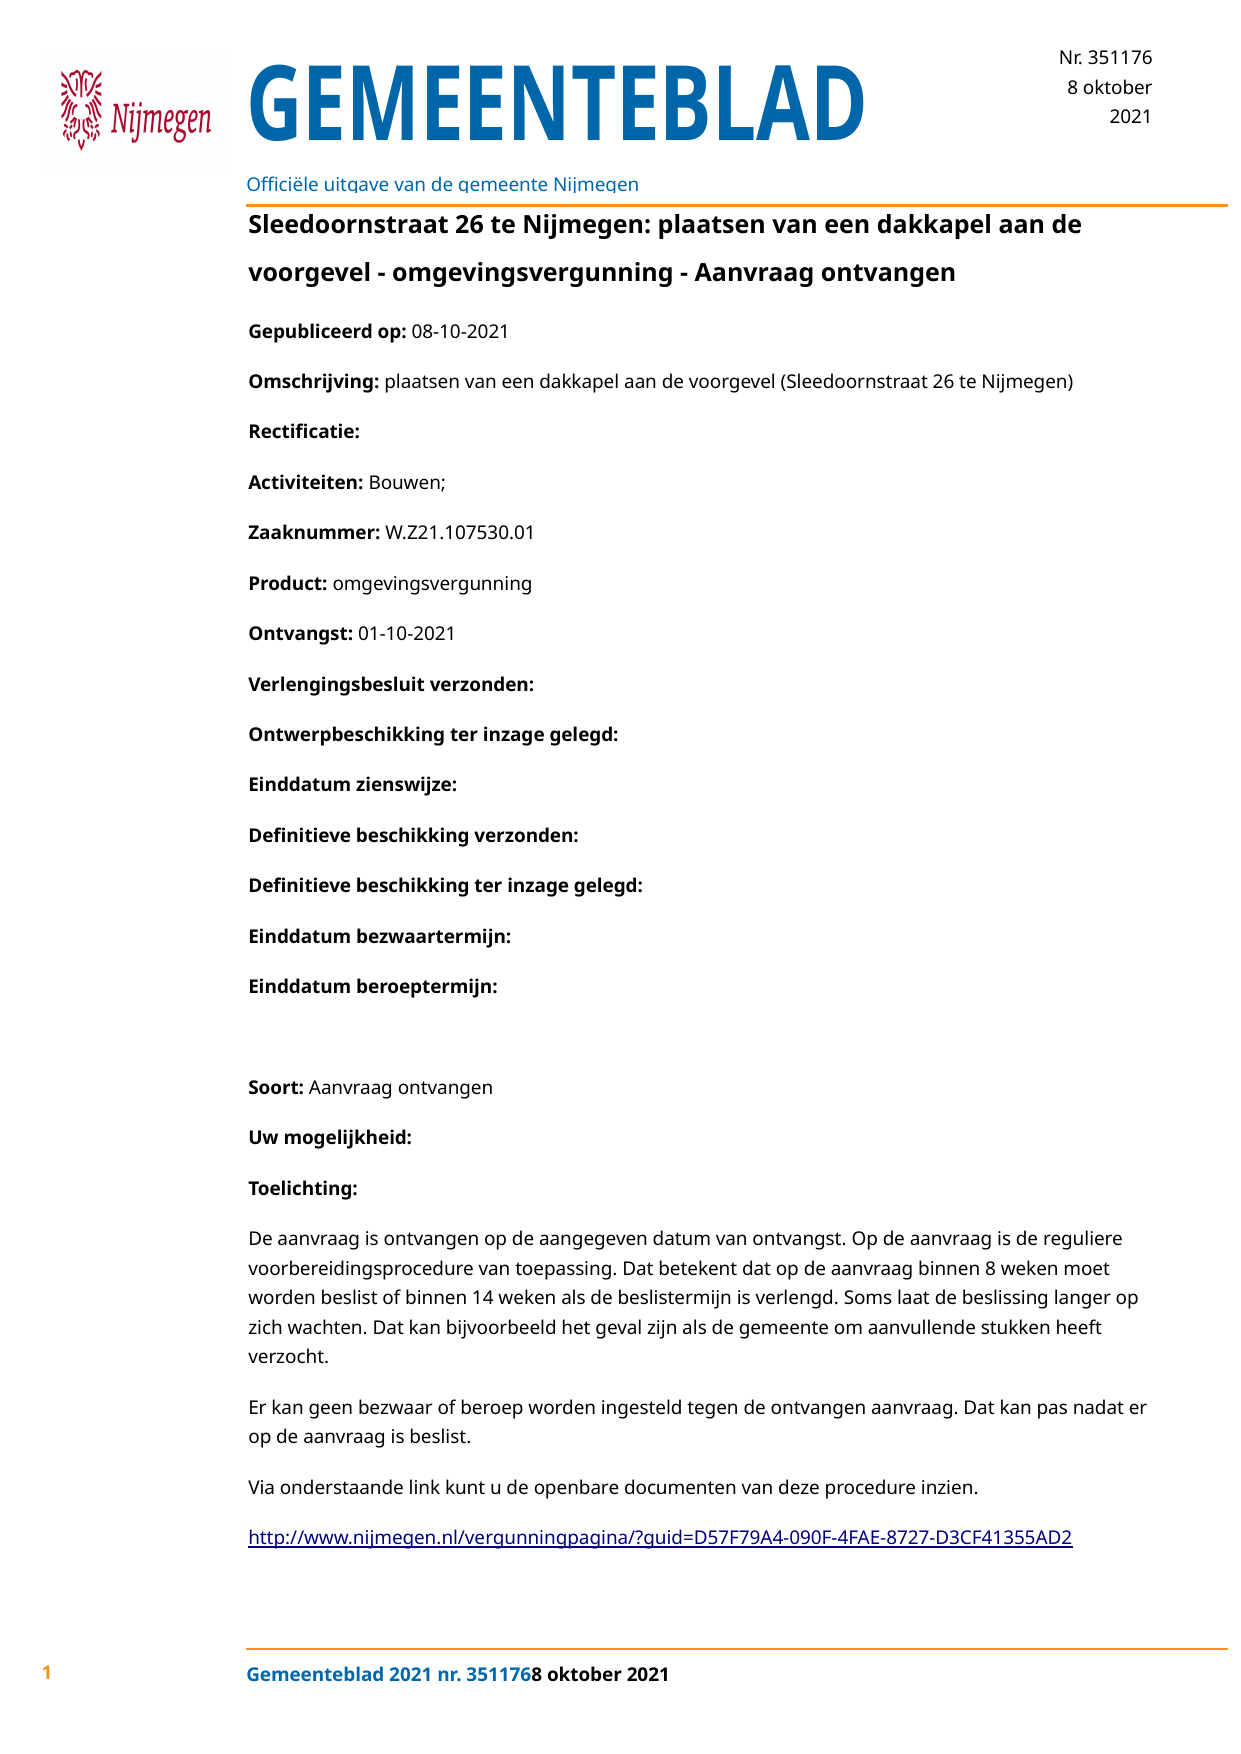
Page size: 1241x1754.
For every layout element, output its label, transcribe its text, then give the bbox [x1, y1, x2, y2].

text Uw mogelijkheid: [248, 1124, 1152, 1150]
text Toelichting: [248, 1175, 1152, 1201]
text Zaaknummer: W.Z21.107530.01 [248, 519, 1152, 545]
text Gepubliceerd op: 08-10-2021 [248, 318, 1152, 344]
text Ontwerpbeschikking ter inzage gelegd: [248, 721, 1152, 747]
text Einddatum bezwaartermijn: [248, 923, 1152, 949]
text Ontvangst: 01-10-2021 [248, 620, 1152, 646]
text Er kan geen bezwaar of beroep worden ingesteld tegen de ontvangen aanvraag. Dat kan pas nadat er op de aanvraag is beslist. [248, 1394, 1152, 1449]
text Definitieve beschikking verzonden: [248, 822, 1152, 848]
text Activiteiten: Bouwen; [248, 469, 1152, 495]
text Einddatum zienswijze: [248, 772, 1152, 797]
text Product: omgevingsvergunning [248, 570, 1152, 596]
text Via onderstaande link kunt u de openbare documenten van deze procedure inzien. [248, 1474, 1152, 1500]
text Rectificatie: [248, 419, 1152, 444]
text Einddatum beroeptermijn: [248, 973, 1152, 999]
text Definitieve beschikking ter inzage gelegd: [248, 872, 1152, 898]
text Sleedoornstraat 26 te Nijmegen: plaatsen van een dakkapel aan de voorgevel - omgevingsvergunning - Aanvraag ontvangen [248, 207, 1152, 288]
picture [41, 47, 231, 172]
text De aanvraag is ontvangen op de aangegeven datum van ontvangst. Op de aanvraag is de reguliere voorbereidingsprocedure van toepassing. Dat betekent dat op de aanvraag binnen 8 weken moet worden beslist of binnen 14 weken als de beslistermijn is verlengd. Soms laat de beslissing langer op zich wachten. Dat kan bijvoorbeeld het geval zijn als de gemeente om aanvullende stukken heeft verzocht. [248, 1225, 1152, 1369]
text Verlengingsbesluit verzonden: [248, 671, 1152, 697]
text http://www.nijmegen.nl/vergunningpagina/?guid=D57F79A4-090F-4FAE-8727-D3CF41355AD2 [248, 1524, 1152, 1550]
text Omschrijving: plaatsen van een dakkapel aan de voorgevel (Sleedoornstraat 26 te Nijmegen) [248, 368, 1152, 394]
text Soort: Aanvraag ontvangen [248, 1074, 1152, 1100]
